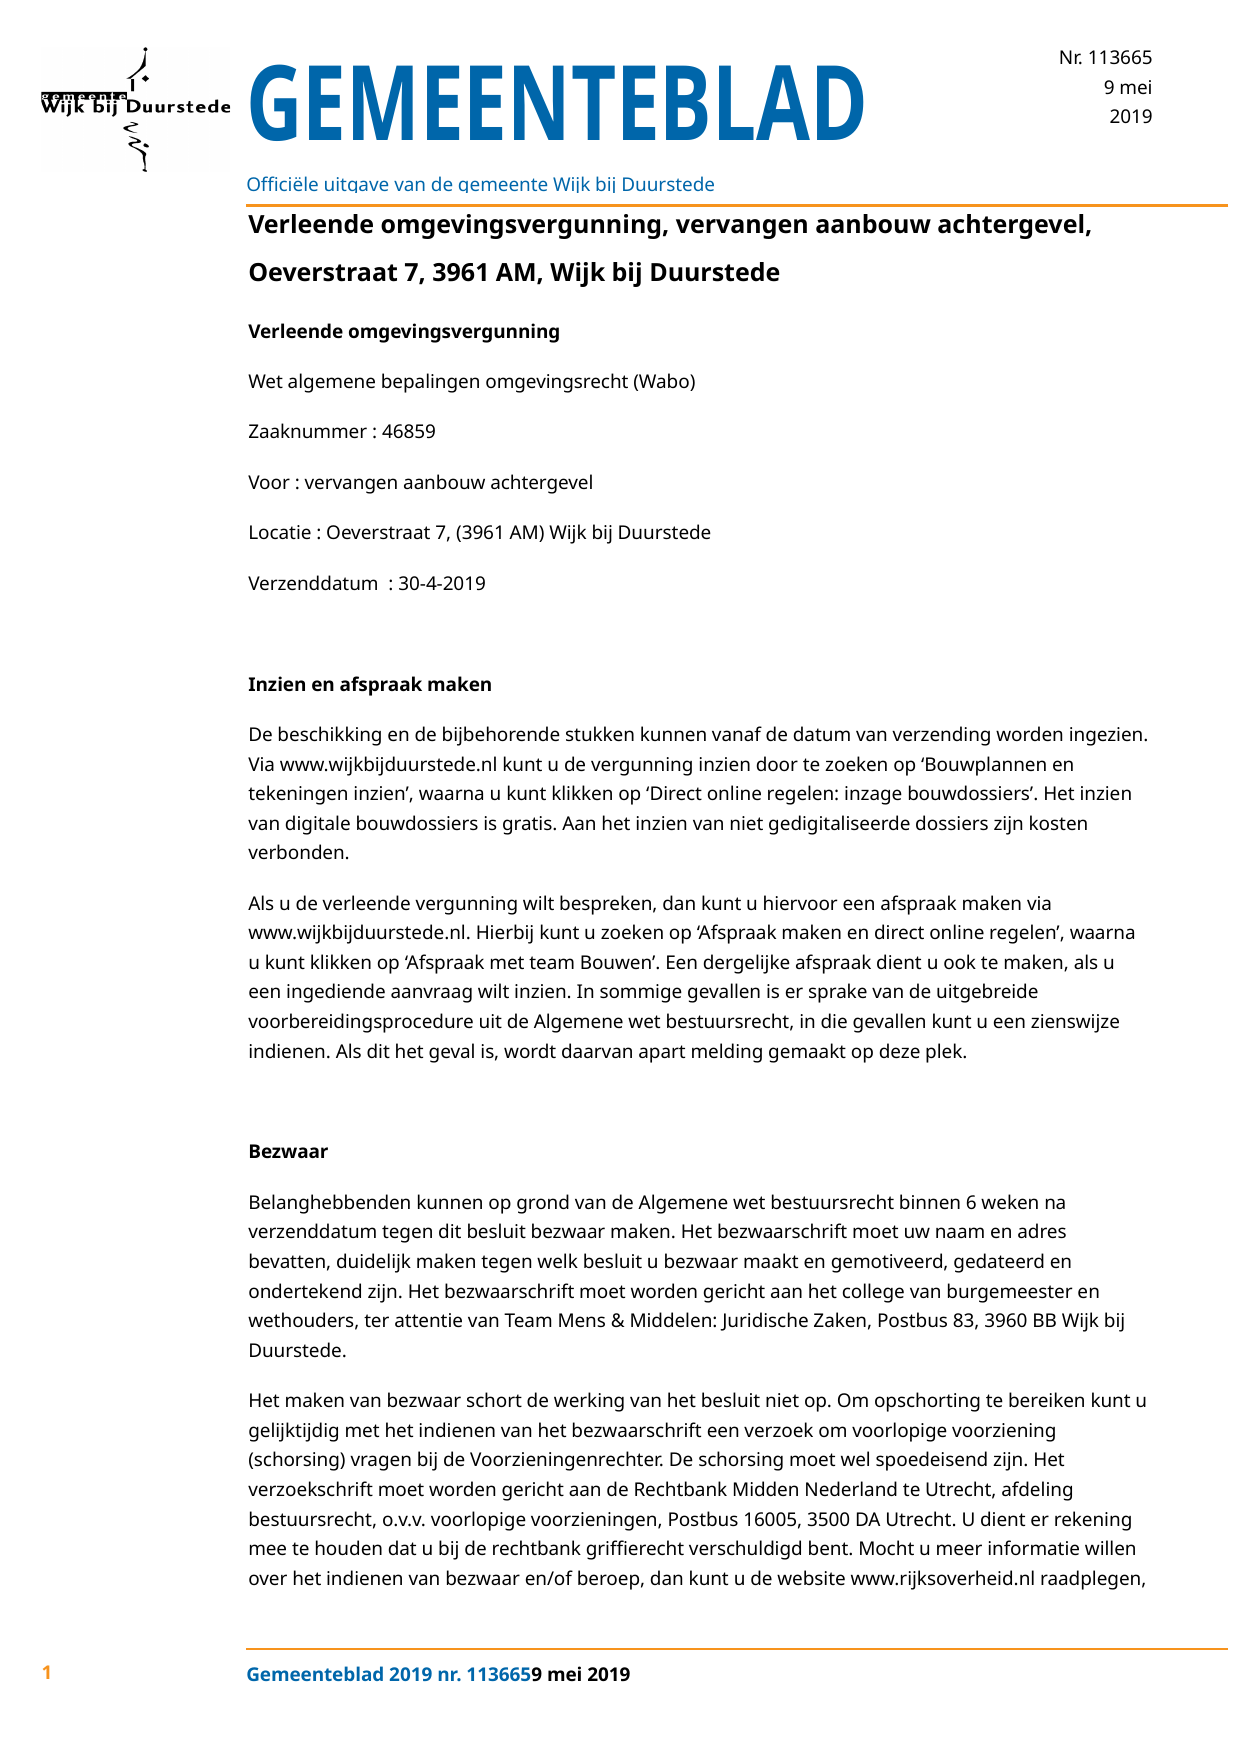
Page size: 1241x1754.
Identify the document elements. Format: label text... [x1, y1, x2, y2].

text Verleende omgevingsvergunning [248, 318, 1152, 344]
text Wet algemene bepalingen omgevingsrecht (Wabo) [248, 368, 1152, 394]
text Het maken van bezwaar schort de werking van het besluit niet op. Om opschorting te bereiken kunt u gelijktijdig met het indienen van het bezwaarschrift een verzoek om voorlopige voorziening (schorsing) vragen bij de Voorzieningenrechter. De schorsing moet wel spoedeisend zijn. Het verzoekschrift moet worden gericht aan de Rechtbank Midden Nederland te Utrecht, afdeling bestuursrecht, o.v.v. voorlopige voorzieningen, Postbus 16005, 3500 DA Utrecht. U dient er rekening mee te houden dat u bij de rechtbank griffierecht verschuldigd bent. Mocht u meer informatie willen over het indienen van bezwaar en/of beroep, dan kunt u de website www.rijksoverheid.nl raadplegen, [248, 1387, 1152, 1591]
text Zaaknummer : 46859 [248, 419, 1152, 444]
text Locatie : Oeverstraat 7, (3961 AM) Wijk bij Duurstede [248, 519, 1152, 545]
text Verleende omgevingsvergunning, vervangen aanbouw achtergevel, Oeverstraat 7, 3961 AM, Wijk bij Duurstede [248, 207, 1152, 288]
text Inzien en afspraak maken [248, 671, 1152, 697]
text Belanghebbenden kunnen op grond van de Algemene wet bestuursrecht binnen 6 weken na verzenddatum tegen dit besluit bezwaar maken. Het bezwaarschrift moet uw naam en adres bevatten, duidelijk maken tegen welk besluit u bezwaar maakt en gemotiveerd, gedateerd en ondertekend zijn. Het bezwaarschrift moet worden gericht aan het college van burgemeester en wethouders, ter attentie van Team Mens & Middelen: Juridische Zaken, Postbus 83, 3960 BB Wijk bij Duurstede. [248, 1189, 1152, 1363]
text Verzenddatum : 30-4-2019 [248, 570, 1152, 596]
text Bezwaar [248, 1139, 1152, 1164]
picture [41, 47, 231, 172]
text Voor : vervangen aanbouw achtergevel [248, 469, 1152, 495]
text Als u de verleende vergunning wilt bespreken, dan kunt u hiervoor een afspraak maken via www.wijkbijduurstede.nl. Hierbij kunt u zoeken op ‘Afspraak maken en direct online regelen’, waarna u kunt klikken op ‘Afspraak met team Bouwen’. Een dergelijke afspraak dient u ook te maken, als u een ingediende aanvraag wilt inzien. In sommige gevallen is er sprake van de uitgebreide voorbereidingsprocedure uit de Algemene wet bestuursrecht, in die gevallen kunt u een zienswijze indienen. Als dit het geval is, wordt daarvan apart melding gemaakt op deze plek. [248, 890, 1152, 1064]
text De beschikking en de bijbehorende stukken kunnen vanaf de datum van verzending worden ingezien. Via www.wijkbijduurstede.nl kunt u de vergunning inzien door te zoeken op ‘Bouwplannen en tekeningen inzien’, waarna u kunt klikken op ‘Direct online regelen: inzage bouwdossiers’. Het inzien van digitale bouwdossiers is gratis. Aan het inzien van niet gedigitaliseerde dossiers zijn kosten verbonden. [248, 721, 1152, 865]
